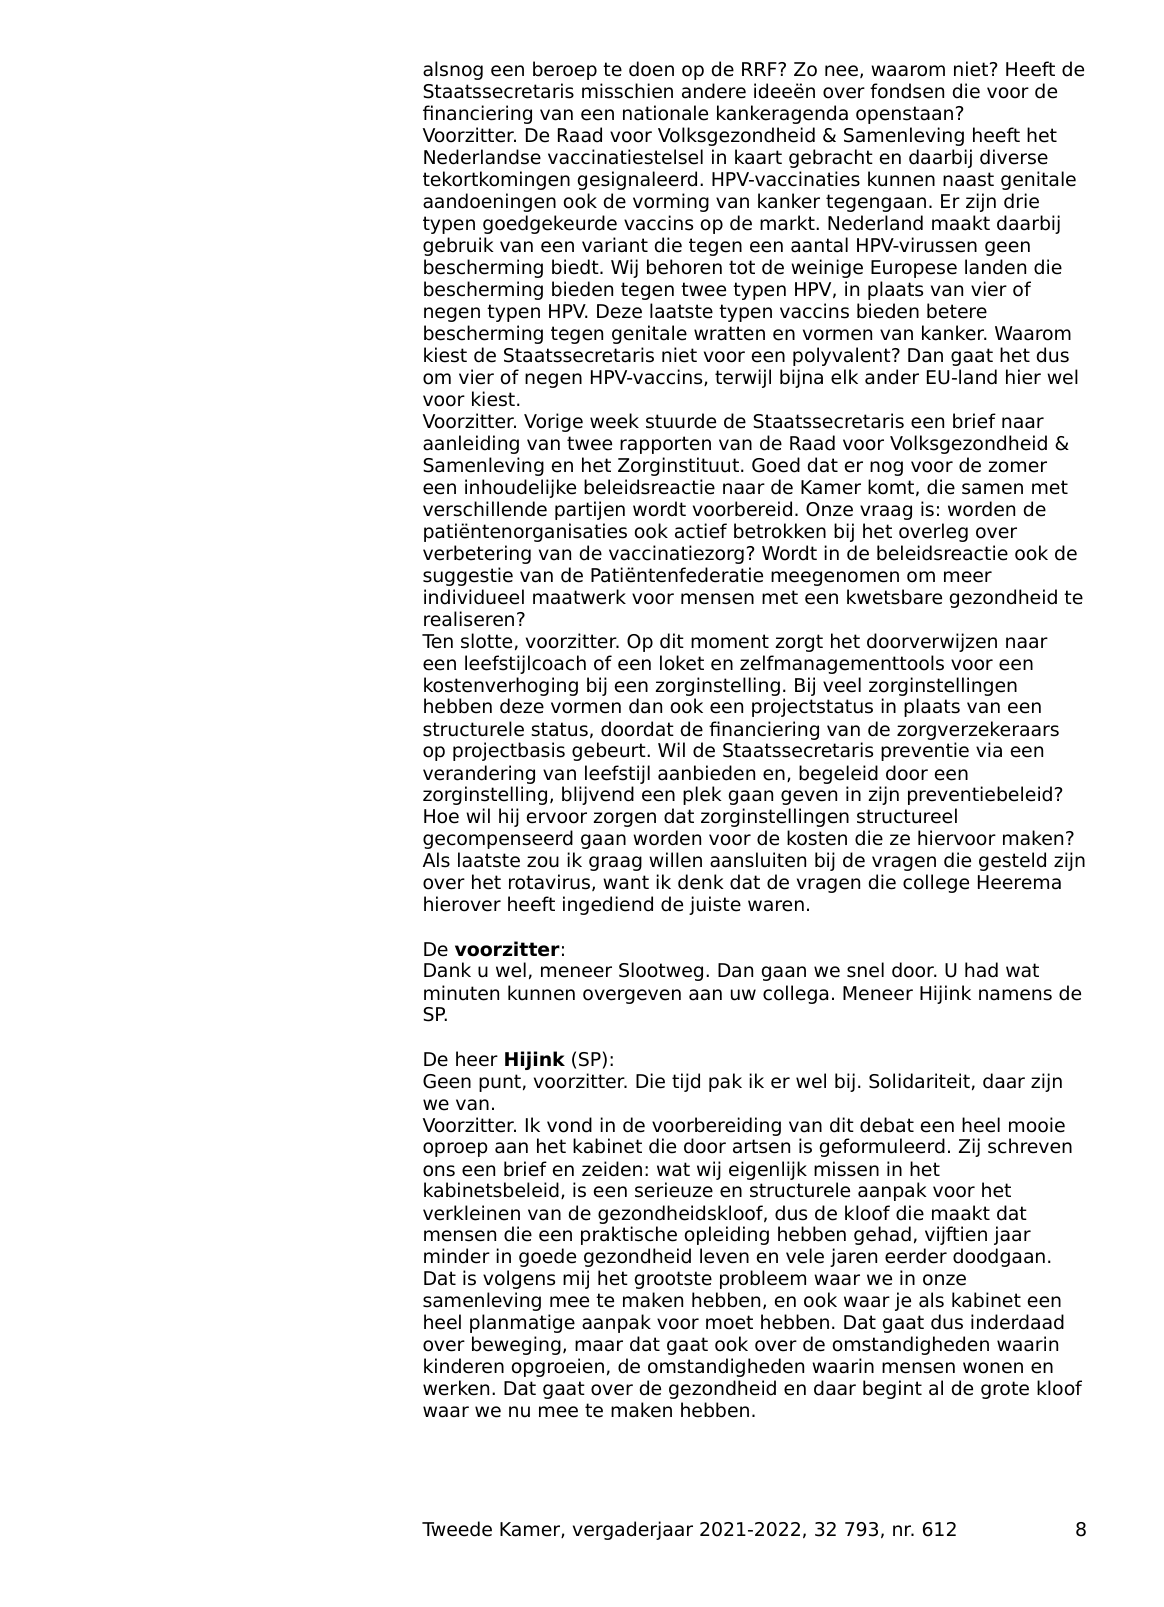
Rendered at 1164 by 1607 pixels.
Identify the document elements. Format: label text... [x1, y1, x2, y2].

text Geen punt, voorzitter. Die tijd pak ik er wel bij. Solidariteit, daar zijn we van. [422, 1071, 1087, 1114]
text Ten slotte, voorzitter. Op dit moment zorgt het doorverwijzen naar een leefstijlcoach of een loket en zelfmanagementtools voor een kostenverhoging bij een zorginstelling. Bij veel zorginstellingen hebben deze vormen dan ook een projectstatus in plaats van een structurele status, doordat de financiering van de zorgverzekeraars op projectbasis gebeurt. Wil de Staatssecretaris preventie via een verandering van leefstijl aanbieden en, begeleid door een zorginstelling, blijvend een plek gaan geven in zijn preventiebeleid? Hoe wil hij ervoor zorgen dat zorginstellingen structureel gecompenseerd gaan worden voor de kosten die ze hiervoor maken? [422, 631, 1087, 850]
text Als laatste zou ik graag willen aansluiten bij de vragen die gesteld zijn over het rotavirus, want ik denk dat de vragen die college Heerema hierover heeft ingediend de juiste waren. [422, 850, 1087, 916]
text Voorzitter. Ik vond in de voorbereiding van dit debat een heel mooie oproep aan het kabinet die door artsen is geformuleerd. Zij schreven ons een brief en zeiden: wat wij eigenlijk missen in het kabinetsbeleid, is een serieuze en structurele aanpak voor het verkleinen van de gezondheidskloof, dus de kloof die maakt dat mensen die een praktische opleiding hebben gehad, vijftien jaar minder in goede gezondheid leven en vele jaren eerder doodgaan. Dat is volgens mij het grootste probleem waar we in onze samenleving mee te maken hebben, en ook waar je als kabinet een heel planmatige aanpak voor moet hebben. Dat gaat dus inderdaad over beweging, maar dat gaat ook over de omstandigheden waarin kinderen opgroeien, de omstandigheden waarin mensen wonen en werken. Dat gaat over de gezondheid en daar begint al de grote kloof waar we nu mee te maken hebben. [422, 1114, 1087, 1422]
text De heer Hijink (SP): [422, 1048, 1087, 1071]
text Voorzitter. Vorige week stuurde de Staatssecretaris een brief naar aanleiding van twee rapporten van de Raad voor Volksgezondheid & Samenleving en het Zorginstituut. Goed dat er nog voor de zomer een inhoudelijke beleidsreactie naar de Kamer komt, die samen met verschillende partijen wordt voorbereid. Onze vraag is: worden de patiëntenorganisaties ook actief betrokken bij het overleg over verbetering van de vaccinatiezorg? Wordt in de beleidsreactie ook de suggestie van de Patiëntenfederatie meegenomen om meer individueel maatwerk voor mensen met een kwetsbare gezondheid te realiseren? [422, 411, 1087, 631]
text alsnog een beroep te doen op de RRF? Zo nee, waarom niet? Heeft de Staatssecretaris misschien andere ideeën over fondsen die voor de financiering van een nationale kankeragenda openstaan? [422, 59, 1087, 125]
text Voorzitter. De Raad voor Volksgezondheid & Samenleving heeft het Nederlandse vaccinatiestelsel in kaart gebracht en daarbij diverse tekortkomingen gesignaleerd. HPV-vaccinaties kunnen naast genitale aandoeningen ook de vorming van kanker tegengaan. Er zijn drie typen goedgekeurde vaccins op de markt. Nederland maakt daarbij gebruik van een variant die tegen een aantal HPV-virussen geen bescherming biedt. Wij behoren tot de weinige Europese landen die bescherming bieden tegen twee typen HPV, in plaats van vier of negen typen HPV. Deze laatste typen vaccins bieden betere bescherming tegen genitale wratten en vormen van kanker. Waarom kiest de Staatssecretaris niet voor een polyvalent? Dan gaat het dus om vier of negen HPV-vaccins, terwijl bijna elk ander EU-land hier wel voor kiest. [422, 125, 1087, 411]
text Dank u wel, meneer Slootweg. Dan gaan we snel door. U had wat minuten kunnen overgeven aan uw collega. Meneer Hijink namens de SP. [422, 960, 1087, 1026]
text De voorzitter: [422, 938, 1087, 960]
